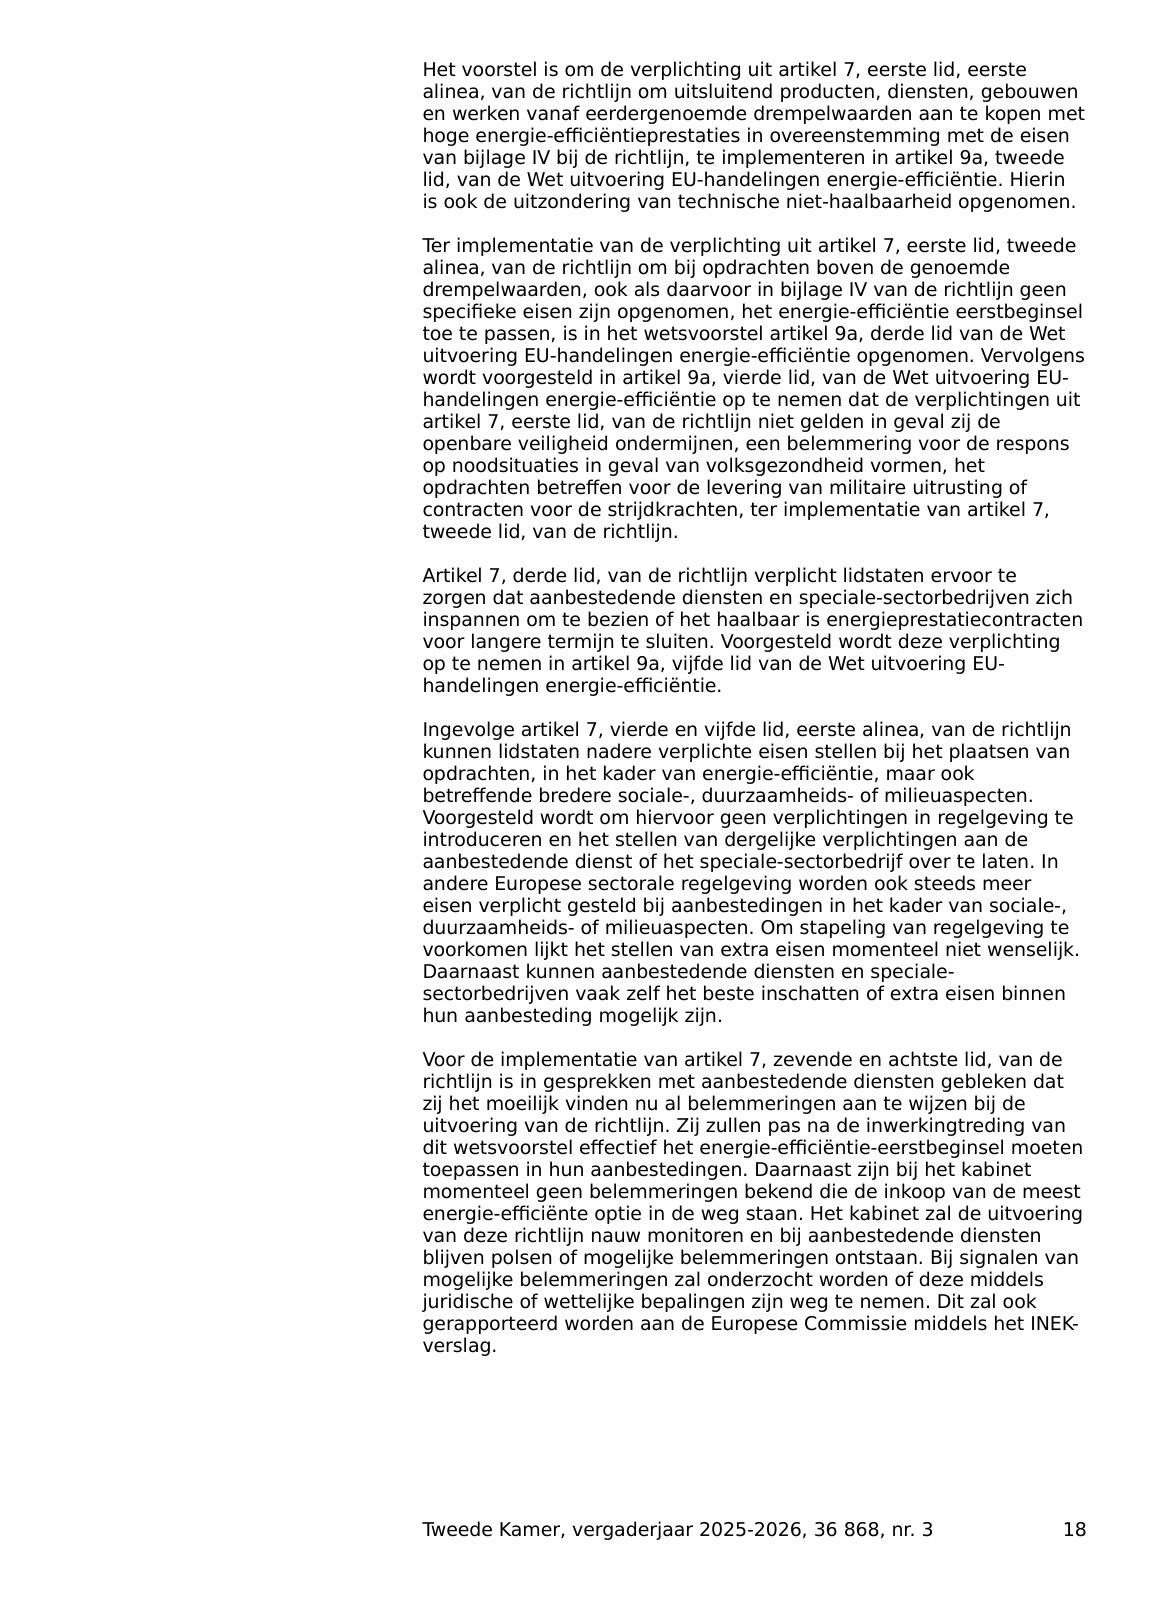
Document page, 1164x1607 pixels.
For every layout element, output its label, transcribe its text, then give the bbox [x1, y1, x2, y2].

text Ter implementatie van de verplichting uit artikel 7, eerste lid, tweede alinea, van de richtlijn om bij opdrachten boven de genoemde drempelwaarden, ook als daarvoor in bijlage IV van de richtlijn geen specifieke eisen zijn opgenomen, het energie-efficiëntie eerstbeginsel toe te passen, is in het wetsvoorstel artikel 9a, derde lid van de Wet uitvoering EU-handelingen energie-efficiëntie opgenomen. Vervolgens wordt voorgesteld in artikel 9a, vierde lid, van de Wet uitvoering EU-handelingen energie-efficiëntie op te nemen dat de verplichtingen uit artikel 7, eerste lid, van de richtlijn niet gelden in geval zij de openbare veiligheid ondermijnen, een belemmering voor de respons op noodsituaties in geval van volksgezondheid vormen, het opdrachten betreffen voor de levering van militaire uitrusting of contracten voor de strijdkrachten, ter implementatie van artikel 7, tweede lid, van de richtlijn. [422, 235, 1087, 543]
text Artikel 7, derde lid, van de richtlijn verplicht lidstaten ervoor te zorgen dat aanbestedende diensten en speciale-sectorbedrijven zich inspannen om te bezien of het haalbaar is energieprestatiecontracten voor langere termijn te sluiten. Voorgesteld wordt deze verplichting op te nemen in artikel 9a, vijfde lid van de Wet uitvoering EU-handelingen energie-efficiëntie. [422, 565, 1087, 697]
text Voor de implementatie van artikel 7, zevende en achtste lid, van de richtlijn is in gesprekken met aanbestedende diensten gebleken dat zij het moeilijk vinden nu al belemmeringen aan te wijzen bij de uitvoering van de richtlijn. Zij zullen pas na de inwerkingtreding van dit wetsvoorstel effectief het energie-efficiëntie-eerstbeginsel moeten toepassen in hun aanbestedingen. Daarnaast zijn bij het kabinet momenteel geen belemmeringen bekend die de inkoop van de meest energie-efficiënte optie in de weg staan. Het kabinet zal de uitvoering van deze richtlijn nauw monitoren en bij aanbestedende diensten blijven polsen of mogelijke belemmeringen ontstaan. Bij signalen van mogelijke belemmeringen zal onderzocht worden of deze middels juridische of wettelijke bepalingen zijn weg te nemen. Dit zal ook gerapporteerd worden aan de Europese Commissie middels het INEK-verslag. [422, 1049, 1087, 1357]
text Ingevolge artikel 7, vierde en vijfde lid, eerste alinea, van de richtlijn kunnen lidstaten nadere verplichte eisen stellen bij het plaatsen van opdrachten, in het kader van energie-efficiëntie, maar ook betreffende bredere sociale-, duurzaamheids- of milieuaspecten. Voorgesteld wordt om hiervoor geen verplichtingen in regelgeving te introduceren en het stellen van dergelijke verplichtingen aan de aanbestedende dienst of het speciale-sectorbedrijf over te laten. In andere Europese sectorale regelgeving worden ook steeds meer eisen verplicht gesteld bij aanbestedingen in het kader van sociale-, duurzaamheids- of milieuaspecten. Om stapeling van regelgeving te voorkomen lijkt het stellen van extra eisen momenteel niet wenselijk. Daarnaast kunnen aanbestedende diensten en speciale-sectorbedrijven vaak zelf het beste inschatten of extra eisen binnen hun aanbesteding mogelijk zijn. [422, 719, 1087, 1027]
text Het voorstel is om de verplichting uit artikel 7, eerste lid, eerste alinea, van de richtlijn om uitsluitend producten, diensten, gebouwen en werken vanaf eerdergenoemde drempelwaarden aan te kopen met hoge energie-efficiëntieprestaties in overeenstemming met de eisen van bijlage IV bij de richtlijn, te implementeren in artikel 9a, tweede lid, van de Wet uitvoering EU-handelingen energie-efficiëntie. Hierin is ook de uitzondering van technische niet-haalbaarheid opgenomen. [422, 59, 1087, 213]
